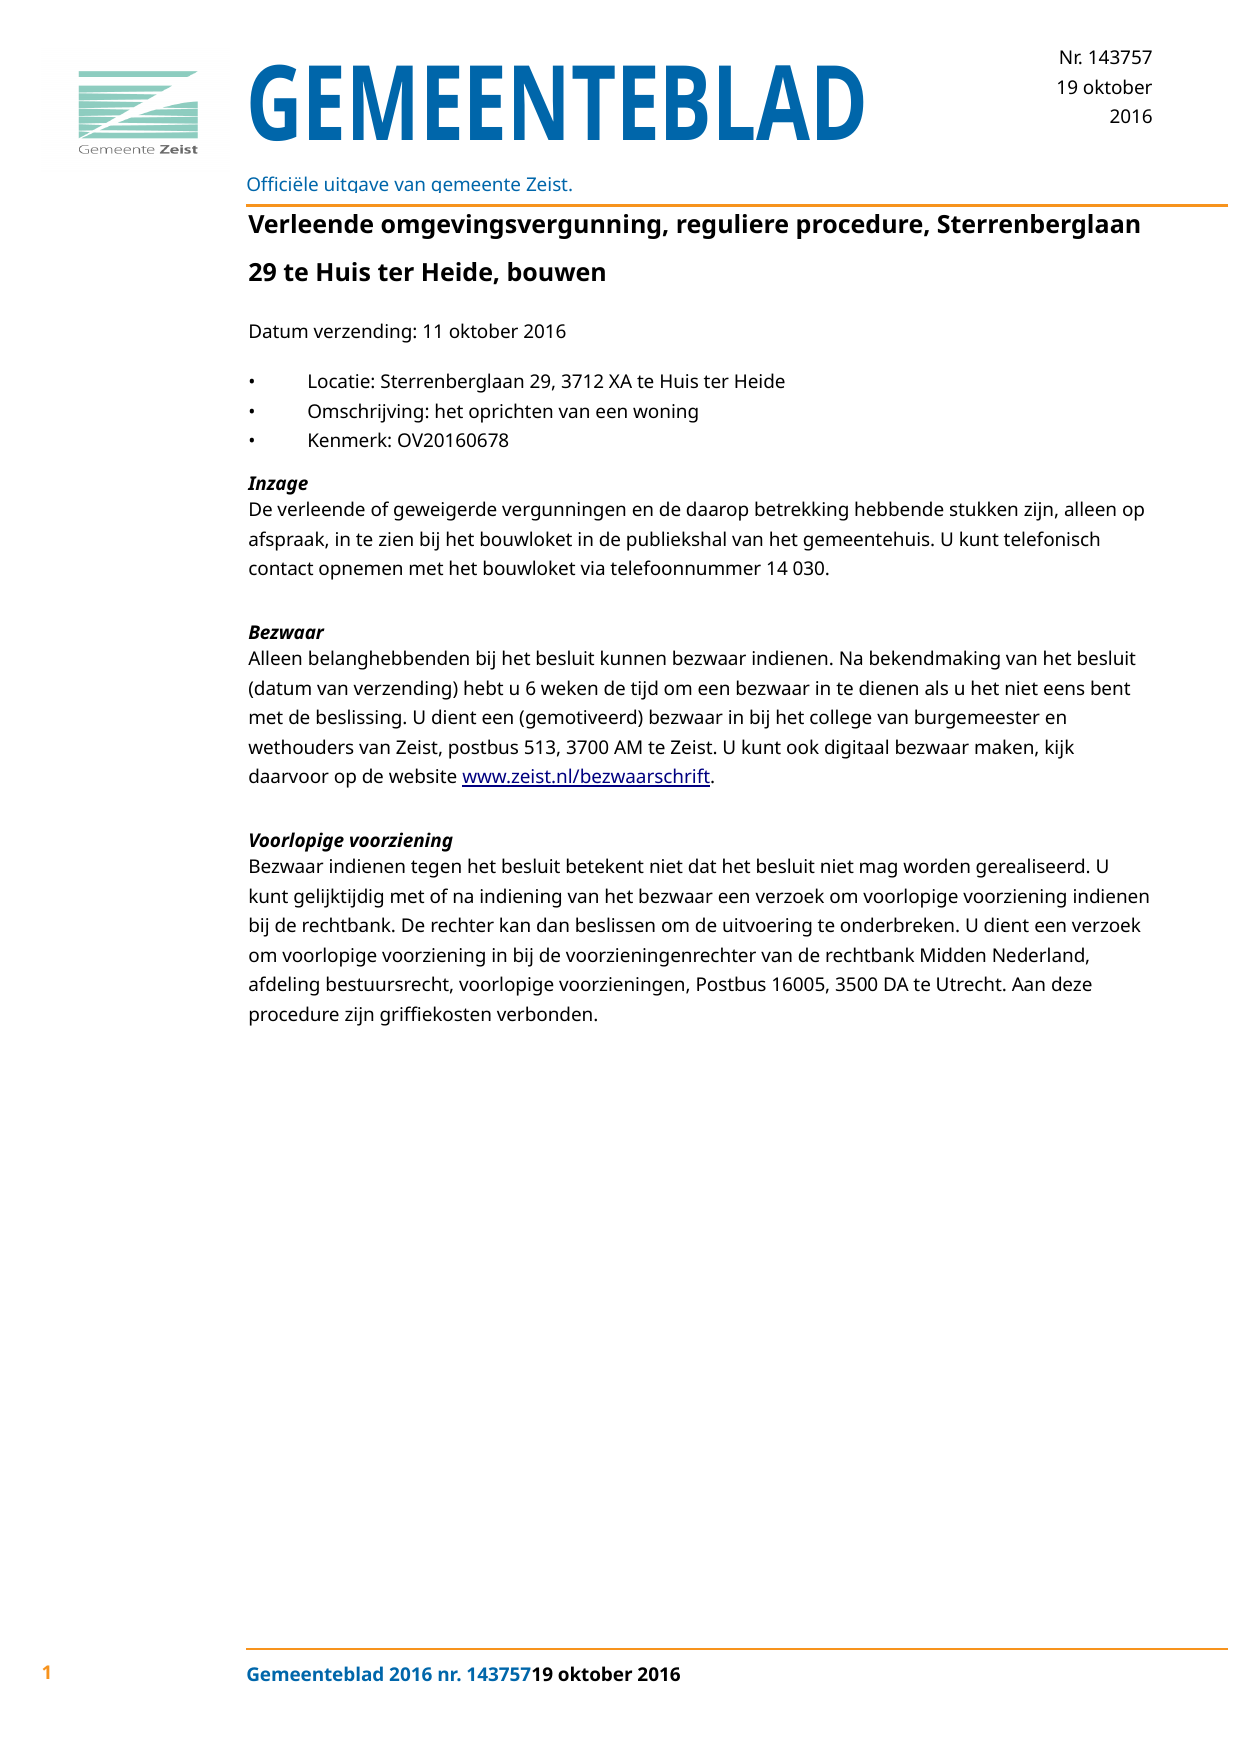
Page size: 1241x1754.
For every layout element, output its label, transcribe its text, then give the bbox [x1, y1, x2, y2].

list Kenmerk: OV20160678 [248, 427, 1152, 453]
text Bezwaar indienen tegen het besluit betekent niet dat het besluit niet mag worden gerealiseerd. U kunt gelijktijdig met of na indiening van het bezwaar een verzoek om voorlopige voorziening indienen bij de rechtbank. De rechter kan dan beslissen om de uitvoering te onderbreken. U dient een verzoek om voorlopige voorziening in bij de voorzieningenrechter van de rechtbank Midden Nederland, afdeling bestuursrecht, voorlopige voorzieningen, Postbus 16005, 3500 DA te Utrecht. Aan deze procedure zijn griffiekosten verbonden. [248, 853, 1152, 1027]
picture [41, 47, 231, 172]
text Bezwaar [248, 619, 1152, 645]
text Verleende omgevingsvergunning, reguliere procedure, Sterrenberglaan 29 te Huis ter Heide, bouwen [248, 207, 1152, 288]
text Voorlopige voorziening [248, 827, 1152, 853]
text Alleen belanghebbenden bij het besluit kunnen bezwaar indienen. Na bekendmaking van het besluit (datum van verzending) hebt u 6 weken de tijd om een bezwaar in te dienen als u het niet eens bent met de beslissing. U dient een (gemotiveerd) bezwaar in bij het college van burgemeester en wethouders van Zeist, postbus 513, 3700 AM te Zeist. U kunt ook digitaal bezwaar maken, kijk daarvoor op de website www.zeist.nl/bezwaarschrift. [248, 645, 1152, 789]
list Omschrijving: het oprichten van een woning [248, 398, 1152, 424]
text Inzage [248, 471, 1152, 496]
list Locatie: Sterrenberglaan 29, 3712 XA te Huis ter Heide [248, 368, 1152, 394]
text Datum verzending: 11 oktober 2016 [248, 318, 1152, 344]
text De verleende of geweigerde vergunningen en de daarop betrekking hebbende stukken zijn, alleen op afspraak, in te zien bij het bouwloket in de publiekshal van het gemeentehuis. U kunt telefonisch contact opnemen met het bouwloket via telefoonnummer 14 030. [248, 496, 1152, 581]
